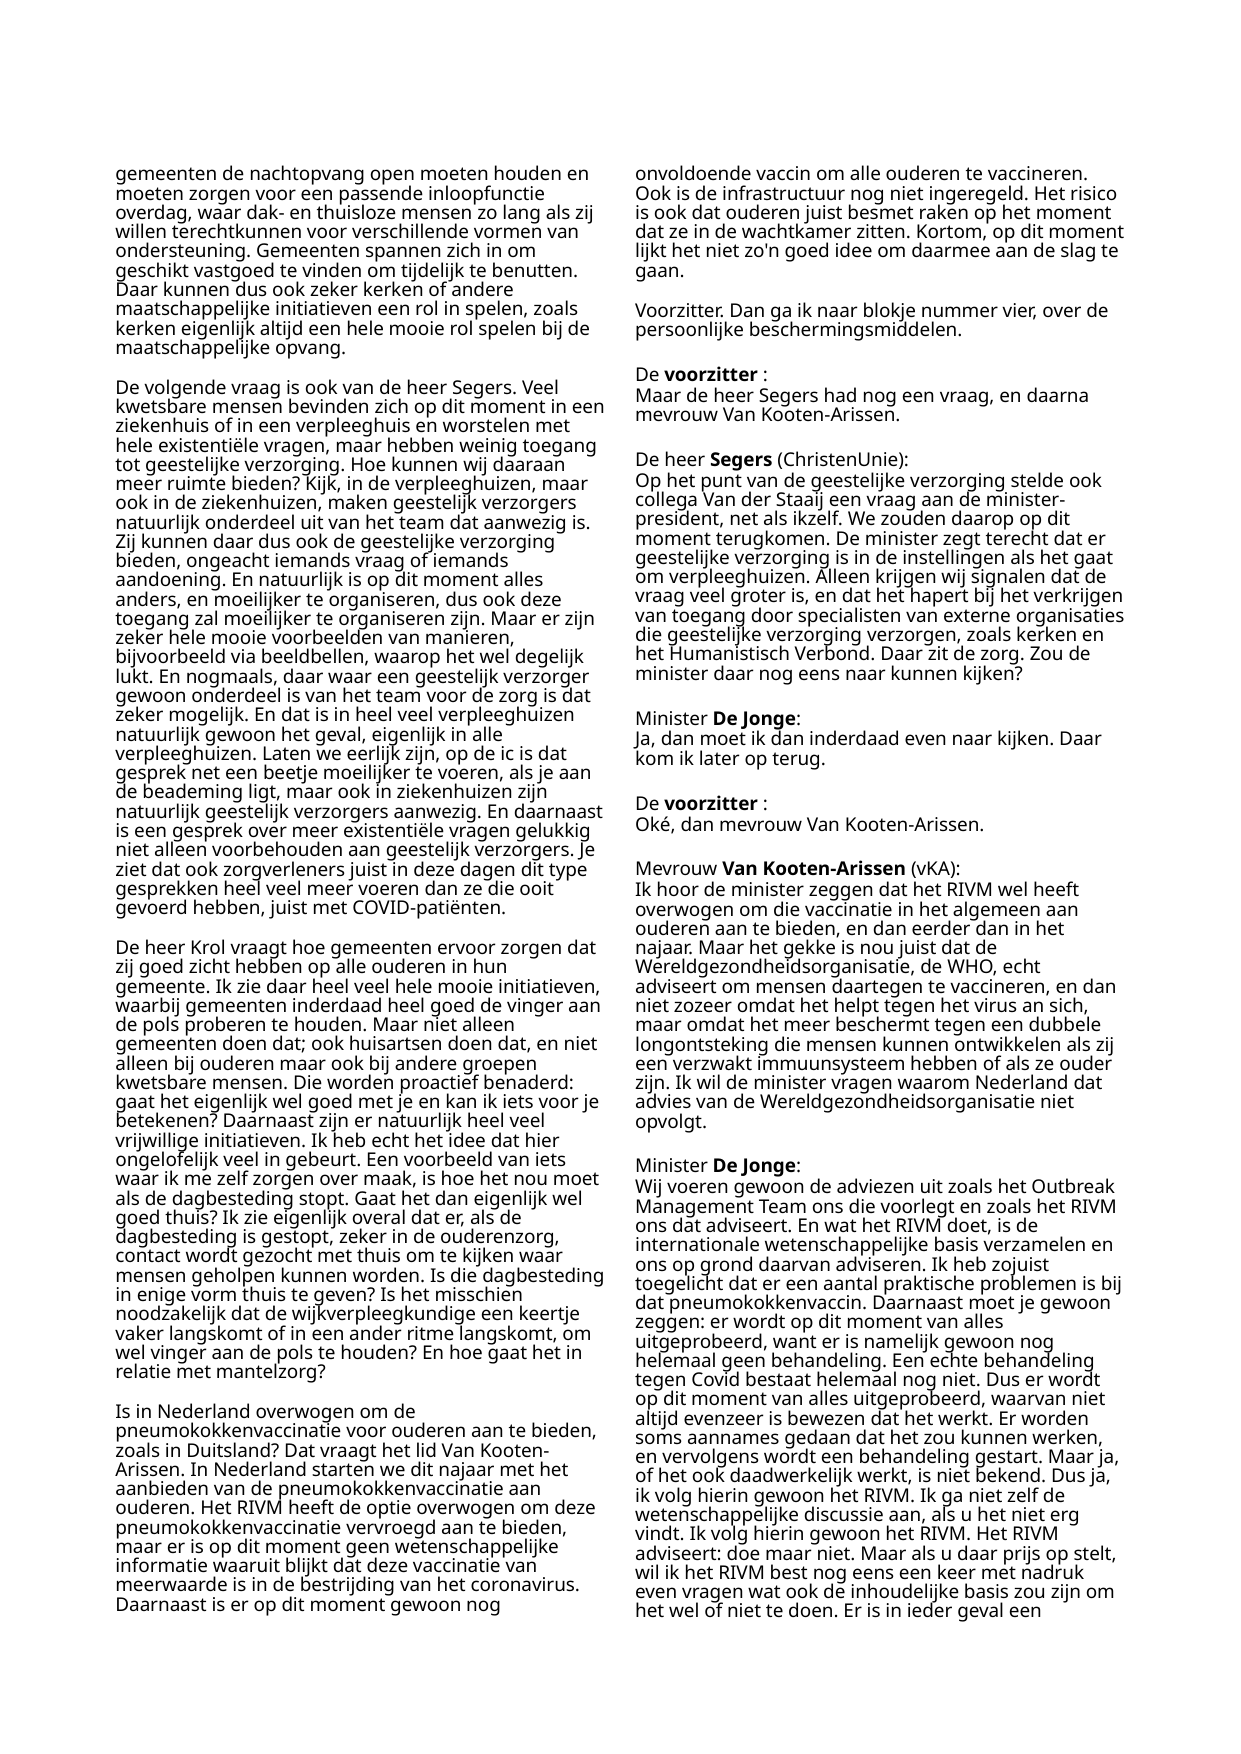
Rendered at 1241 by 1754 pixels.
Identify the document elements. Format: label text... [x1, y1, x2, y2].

text Ik hoor de minister zeggen dat het RIVM wel heeft overwogen om die vaccinatie in het algemeen aan ouderen aan te bieden, en dan eerder dan in het najaar. Maar het gekke is nou juist dat de Wereldgezondheidsorganisatie, de WHO, echt adviseert om mensen daartegen te vaccineren, en dan niet zozeer omdat het helpt tegen het virus an sich, maar omdat het meer beschermt tegen een dubbele longontsteking die mensen kunnen ontwikkelen als zij een verzwakt immuunsysteem hebben of als ze ouder zijn. Ik wil de minister vragen waarom Nederland dat advies van de Wereldgezondheidsorganisatie niet opvolgt. [635, 881, 1125, 1132]
text De voorzitter : [635, 790, 1125, 816]
text Mevrouw Van Kooten-Arissen (vKA): [635, 856, 1125, 881]
text gemeenten de nachtopvang open moeten houden en moeten zorgen voor een passende inloopfunctie overdag, waar dak- en thuisloze mensen zo lang als zij willen terechtkunnen voor verschillende vormen van ondersteuning. Gemeenten spannen zich in om geschikt vastgoed te vinden om tijdelijk te benutten. Daar kunnen dus ook zeker kerken of andere maatschappelijke initiatieven een rol in spelen, zoals kerken eigenlijk altijd een hele mooie rol spelen bij de maatschappelijke opvang. [115, 165, 605, 358]
text Maar de heer Segers had nog een vraag, en daarna mevrouw Van Kooten-Arissen. [635, 387, 1125, 425]
text Voorzitter. Dan ga ik naar blokje nummer vier, over de persoonlijke beschermingsmiddelen. [635, 302, 1125, 340]
text onvoldoende vaccin om alle ouderen te vaccineren. Ook is de infrastructuur nog niet ingeregeld. Het risico is ook dat ouderen juist besmet raken op het moment dat ze in de wachtkamer zitten. Kortom, op dit moment lijkt het niet zo'n goed idee om daarmee aan de slag te gaan. [635, 165, 1125, 281]
text Op het punt van de geestelijke verzorging stelde ook collega Van der Staaij een vraag aan de minister-president, net als ikzelf. We zouden daarop op dit moment terugkomen. De minister zegt terecht dat er geestelijke verzorging is in de instellingen als het gaat om verpleeghuizen. Alleen krijgen wij signalen dat de vraag veel groter is, en dat het hapert bij het verkrijgen van toegang door specialisten van externe organisaties die geestelijke verzorging verzorgen, zoals kerken en het Humanistisch Verbond. Daar zit de zorg. Zou de minister daar nog eens naar kunnen kijken? [635, 472, 1125, 684]
text Minister De Jonge: [635, 1153, 1125, 1178]
text Wij voeren gewoon de adviezen uit zoals het Outbreak Management Team ons die voorlegt en zoals het RIVM ons dat adviseert. En wat het RIVM doet, is de internationale wetenschappelijke basis verzamelen en ons op grond daarvan adviseren. Ik heb zojuist toegelicht dat er een aantal praktische problemen is bij dat pneumokokkenvaccin. Daarnaast moet je gewoon zeggen: er wordt op dit moment van alles uitgeprobeerd, want er is namelijk gewoon nog helemaal geen behandeling. Een echte behandeling tegen Covid bestaat helemaal nog niet. Dus er wordt op dit moment van alles uitgeprobeerd, waarvan niet altijd evenzeer is bewezen dat het werkt. Er worden soms aannames gedaan dat het zou kunnen werken, en vervolgens wordt een behandeling gestart. Maar ja, of het ook daadwerkelijk werkt, is niet bekend. Dus ja, ik volg hierin gewoon het RIVM. Ik ga niet zelf de wetenschappelijke discussie aan, als u het niet erg vindt. Ik volg hierin gewoon het RIVM. Het RIVM adviseert: doe maar niet. Maar als u daar prijs op stelt, wil ik het RIVM best nog eens een keer met nadruk even vragen wat ook de inhoudelijke basis zou zijn om het wel of niet te doen. Er is in ieder geval een [635, 1178, 1125, 1622]
text Ja, dan moet ik dan inderdaad even naar kijken. Daar kom ik later op terug. [635, 730, 1125, 769]
text De heer Segers (ChristenUnie): [635, 446, 1125, 472]
text Oké, dan mevrouw Van Kooten-Arissen. [635, 816, 1125, 835]
text Is in Nederland overwogen om de pneumokokkenvaccinatie voor ouderen aan te bieden, zoals in Duitsland? Dat vraagt het lid Van Kooten-Arissen. In Nederland starten we dit najaar met het aanbieden van de pneumokokkenvaccinatie aan ouderen. Het RIVM heeft de optie overwogen om deze pneumokokkenvaccinatie vervroegd aan te bieden, maar er is op dit moment geen wetenschappelijke informatie waaruit blijkt dat deze vaccinatie van meerwaarde is in de bestrijding van het coronavirus. Daarnaast is er op dit moment gewoon nog [115, 1403, 605, 1615]
text De volgende vraag is ook van de heer Segers. Veel kwetsbare mensen bevinden zich op dit moment in een ziekenhuis of in een verpleeghuis en worstelen met hele existentiële vragen, maar hebben weinig toegang tot geestelijke verzorging. Hoe kunnen wij daaraan meer ruimte bieden? Kijk, in de verpleeghuizen, maar ook in de ziekenhuizen, maken geestelijk verzorgers natuurlijk onderdeel uit van het team dat aanwezig is. Zij kunnen daar dus ook de geestelijke verzorging bieden, ongeacht iemands vraag of iemands aandoening. En natuurlijk is op dit moment alles anders, en moeilijker te organiseren, dus ook deze toegang zal moeilijker te organiseren zijn. Maar er zijn zeker hele mooie voorbeelden van manieren, bijvoorbeeld via beeldbellen, waarop het wel degelijk lukt. En nogmaals, daar waar een geestelijk verzorger gewoon onderdeel is van het team voor de zorg is dat zeker mogelijk. En dat is in heel veel verpleeghuizen natuurlijk gewoon het geval, eigenlijk in alle verpleeghuizen. Laten we eerlijk zijn, op de ic is dat gesprek net een beetje moeilijker te voeren, als je aan de beademing ligt, maar ook in ziekenhuizen zijn natuurlijk geestelijk verzorgers aanwezig. En daarnaast is een gesprek over meer existentiële vragen gelukkig niet alleen voorbehouden aan geestelijk verzorgers. Je ziet dat ook zorgverleners juist in deze dagen dit type gesprekken heel veel meer voeren dan ze die ooit gevoerd hebben, juist met COVID-patiënten. [115, 379, 605, 918]
text De heer Krol vraagt hoe gemeenten ervoor zorgen dat zij goed zicht hebben op alle ouderen in hun gemeente. Ik zie daar heel veel hele mooie initiatieven, waarbij gemeenten inderdaad heel goed de vinger aan de pols proberen te houden. Maar niet alleen gemeenten doen dat; ook huisartsen doen dat, en niet alleen bij ouderen maar ook bij andere groepen kwetsbare mensen. Die worden proactief benaderd: gaat het eigenlijk wel goed met je en kan ik iets voor je betekenen? Daarnaast zijn er natuurlijk heel veel vrijwillige initiatieven. Ik heb echt het idee dat hier ongelofelijk veel in gebeurt. Een voorbeeld van iets waar ik me zelf zorgen over maak, is hoe het nou moet als de dagbesteding stopt. Gaat het dan eigenlijk wel goed thuis? Ik zie eigenlijk overal dat er, als de dagbesteding is gestopt, zeker in de ouderenzorg, contact wordt gezocht met thuis om te kijken waar mensen geholpen kunnen worden. Is die dagbesteding in enige vorm thuis te geven? Is het misschien noodzakelijk dat de wijkverpleegkundige een keertje vaker langskomt of in een ander ritme langskomt, om wel vinger aan de pols te houden? En hoe gaat het in relatie met mantelzorg? [115, 939, 605, 1382]
text De voorzitter : [635, 361, 1125, 387]
text Minister De Jonge: [635, 705, 1125, 730]
